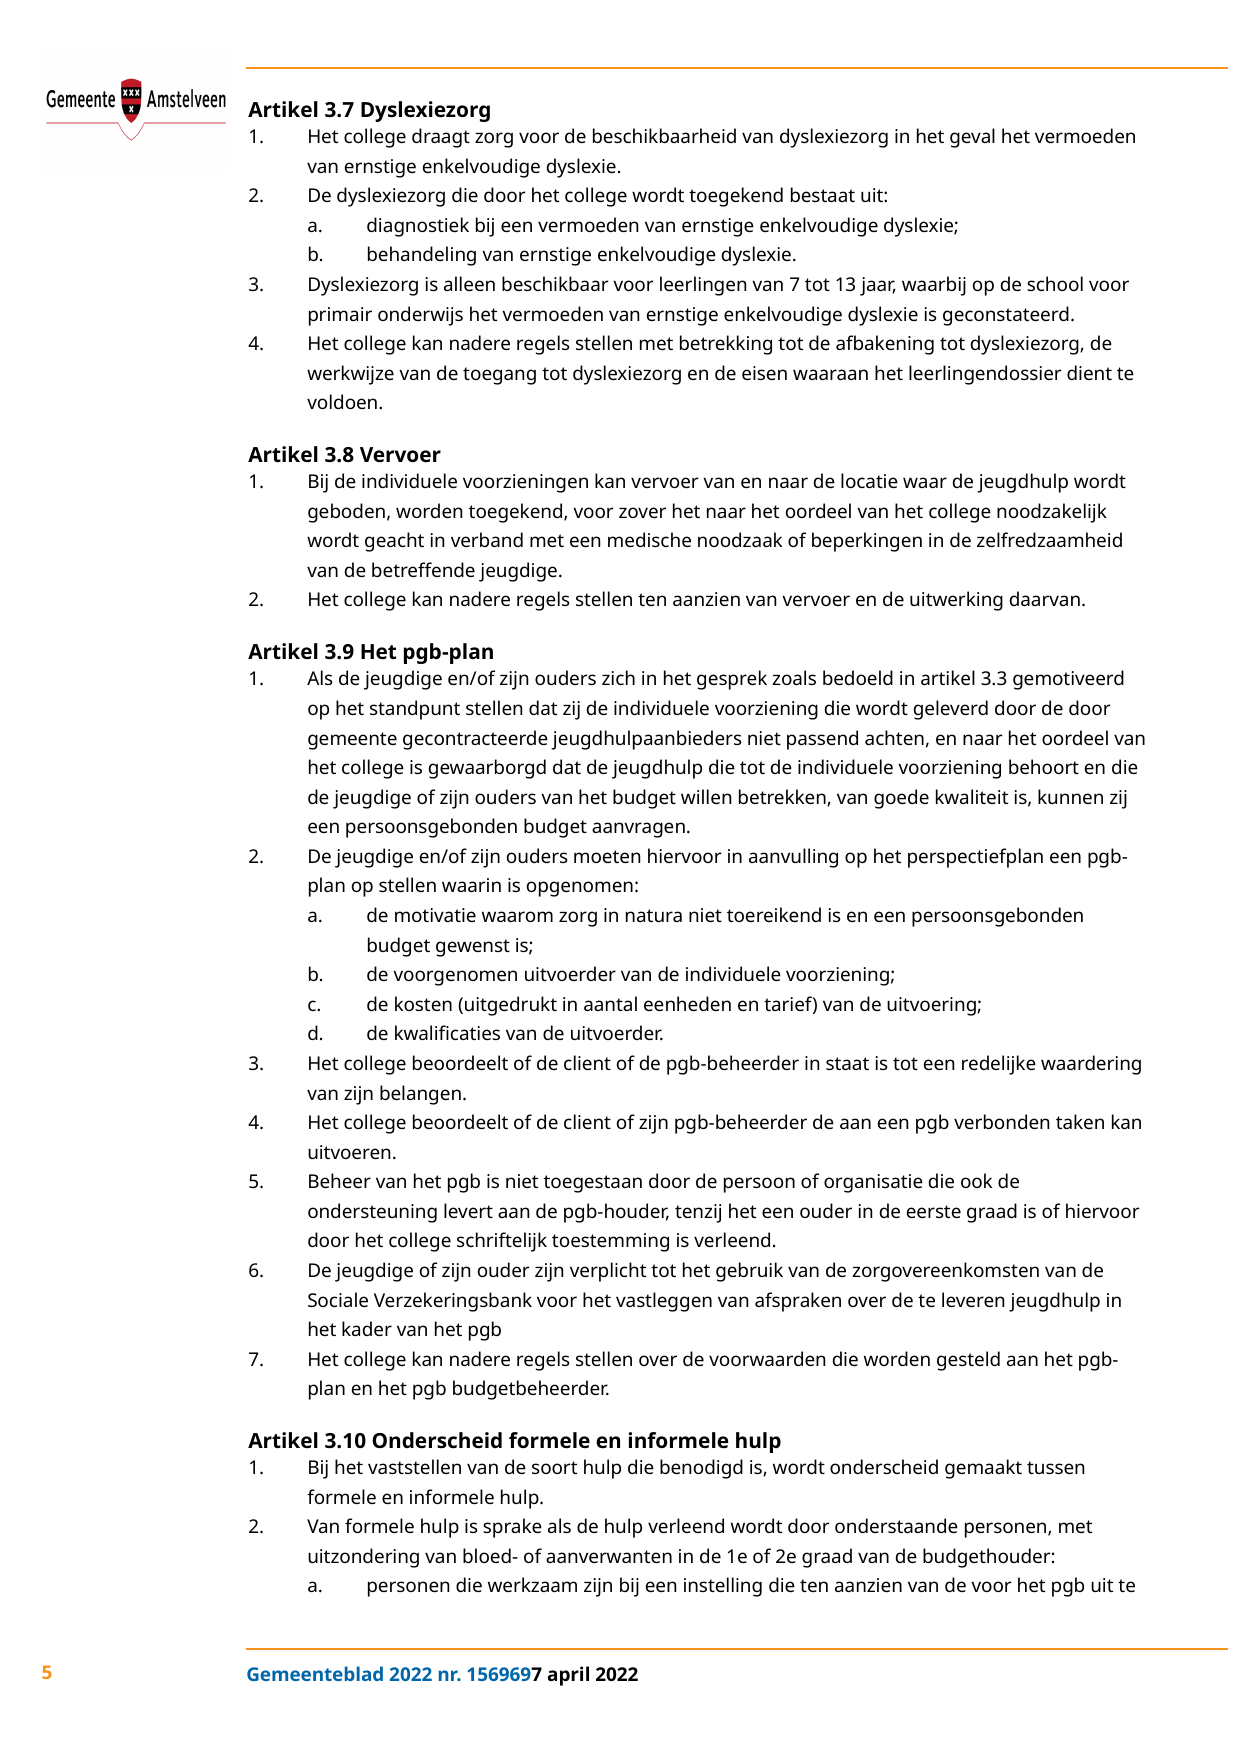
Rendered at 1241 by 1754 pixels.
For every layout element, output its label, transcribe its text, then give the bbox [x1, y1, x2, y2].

list de voorgenomen uitvoerder van de individuele voorziening; [307, 961, 1152, 987]
list Bij het vaststellen van de soort hulp die benodigd is, wordt onderscheid gemaakt tussen formele en informele hulp. [248, 1454, 1152, 1510]
list behandeling van ernstige enkelvoudige dyslexie. [307, 242, 1152, 267]
list Het college beoordeelt of de client of zijn pgb-beheerder de aan een pgb verbonden taken kan uitvoeren. [248, 1109, 1152, 1164]
list Bij de individuele voorzieningen kan vervoer van en naar de locatie waar de jeugdhulp wordt geboden, worden toegekend, voor zover het naar het oordeel van het college noodzakelijk wordt geacht in verband met een medische noodzaak of beperkingen in de zelfredzaamheid van de betreffende jeugdige. [248, 468, 1152, 583]
list Dyslexiezorg is alleen beschikbaar voor leerlingen van 7 tot 13 jaar, waarbij op de school voor primair onderwijs het vermoeden van ernstige enkelvoudige dyslexie is geconstateerd. [248, 271, 1152, 326]
list Het college kan nadere regels stellen over de voorwaarden die worden gesteld aan het pgb-plan en het pgb budgetbeheerder. [248, 1346, 1152, 1401]
list diagnostiek bij een vermoeden van ernstige enkelvoudige dyslexie; [307, 212, 1152, 238]
list de kwalificaties van de uitvoerder. [307, 1021, 1152, 1046]
list De jeugdige en/of zijn ouders moeten hiervoor in aanvulling op het perspectiefplan een pgb-plan op stellen waarin is opgenomen: [248, 843, 1152, 898]
list Beheer van het pgb is niet toegestaan door de persoon of organisatie die ook de ondersteuning levert aan de pgb-houder, tenzij het een ouder in de eerste graad is of hiervoor door het college schriftelijk toestemming is verleend. [248, 1168, 1152, 1253]
list Het college kan nadere regels stellen ten aanzien van vervoer en de uitwerking daarvan. [248, 587, 1152, 612]
text Artikel 3.10 Onderscheid formele en informele hulp [248, 1426, 1152, 1454]
text Artikel 3.8 Vervoer [248, 440, 1152, 468]
list de motivatie waarom zorg in natura niet toereikend is en een persoonsgebonden budget gewenst is; [307, 902, 1152, 957]
list de kosten (uitgedrukt in aantal eenheden en tarief) van de uitvoering; [307, 991, 1152, 1017]
list De dyslexiezorg die door het college wordt toegekend bestaat uit: [248, 182, 1152, 208]
text Artikel 3.7 Dyslexiezorg [248, 95, 1152, 123]
list Als de jeugdige en/of zijn ouders zich in het gesprek zoals bedoeld in artikel 3.3 gemotiveerd op het standpunt stellen dat zij de individuele voorziening die wordt geleverd door de door gemeente gecontracteerde jeugdhulpaanbieders niet passend achten, en naar het oordeel van het college is gewaarborgd dat de jeugdhulp die tot de individuele voorziening behoort en die de jeugdige of zijn ouders van het budget willen betrekken, van goede kwaliteit is, kunnen zij een persoonsgebonden budget aanvragen. [248, 666, 1152, 839]
list Van formele hulp is sprake als de hulp verleend wordt door onderstaande personen, met uitzondering van bloed- of aanverwanten in de 1e of 2e graad van de budgethouder: [248, 1513, 1152, 1569]
list Het college kan nadere regels stellen met betrekking tot de afbakening tot dyslexiezorg, de werkwijze van de toegang tot dyslexiezorg en de eisen waaraan het leerlingendossier dient te voldoen. [248, 330, 1152, 415]
list De jeugdige of zijn ouder zijn verplicht tot het gebruik van de zorgovereenkomsten van de Sociale Verzekeringsbank voor het vastleggen van afspraken over de te leveren jeugdhulp in het kader van het pgb [248, 1257, 1152, 1342]
text Artikel 3.9 Het pgb-plan [248, 637, 1152, 666]
list Het college beoordeelt of de client of de pgb-beheerder in staat is tot een redelijke waardering van zijn belangen. [248, 1050, 1152, 1105]
list Het college draagt zorg voor de beschikbaarheid van dyslexiezorg in het geval het vermoeden van ernstige enkelvoudige dyslexie. [248, 123, 1152, 178]
list personen die werkzaam zijn bij een instelling die ten aanzien van de voor het pgb uit te [307, 1573, 1152, 1598]
picture [41, 47, 231, 172]
